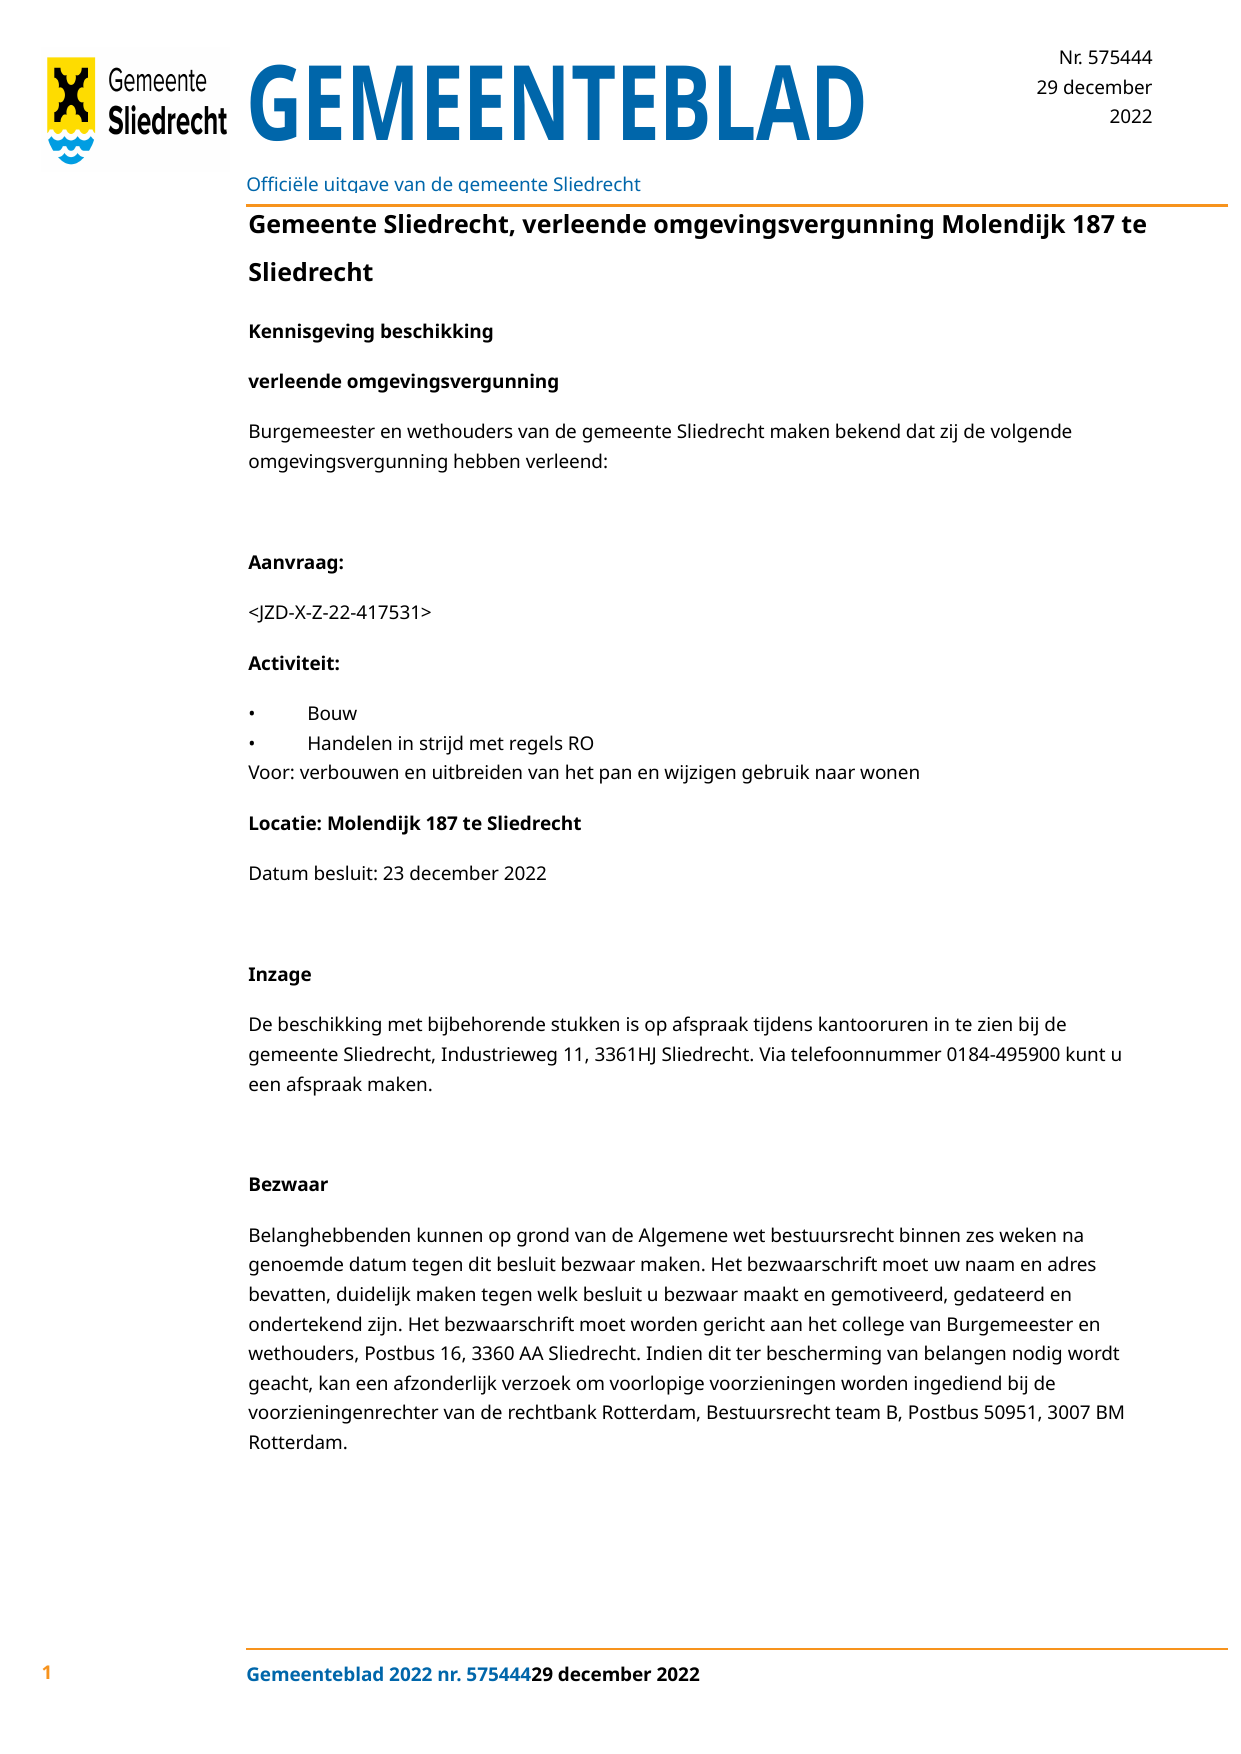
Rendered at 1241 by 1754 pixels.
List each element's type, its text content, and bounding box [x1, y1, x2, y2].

text Burgemeester en wethouders van de gemeente Sliedrecht maken bekend dat zij de volgende omgevingsvergunning hebben verleend: [248, 419, 1152, 474]
text Aanvraag: [248, 549, 1152, 575]
picture [41, 47, 231, 172]
text Bezwaar [248, 1172, 1152, 1197]
list Handelen in strijd met regels RO [248, 730, 1152, 756]
text Kennisgeving beschikking [248, 318, 1152, 344]
list Bouw [248, 700, 1152, 726]
text verleende omgevingsvergunning [248, 368, 1152, 394]
text <JZD-X-Z-22-417531> [248, 599, 1152, 625]
text Locatie: Molendijk 187 te Sliedrecht [248, 810, 1152, 836]
text Datum besluit: 23 december 2022 [248, 860, 1152, 886]
text Voor: verbouwen en uitbreiden van het pan en wijzigen gebruik naar wonen [248, 759, 1152, 785]
text Activiteit: [248, 650, 1152, 676]
text De beschikking met bijbehorende stukken is op afspraak tijdens kantooruren in te zien bij de gemeente Sliedrecht, Industrieweg 11, 3361HJ Sliedrecht. Via telefoonnummer 0184-495900 kunt u een afspraak maken. [248, 1012, 1152, 1097]
text Inzage [248, 961, 1152, 987]
text Gemeente Sliedrecht, verleende omgevingsvergunning Molendijk 187 te Sliedrecht [248, 207, 1152, 288]
text Belanghebbenden kunnen op grond van de Algemene wet bestuursrecht binnen zes weken na genoemde datum tegen dit besluit bezwaar maken. Het bezwaarschrift moet uw naam en adres bevatten, duidelijk maken tegen welk besluit u bezwaar maakt en gemotiveerd, gedateerd en ondertekend zijn. Het bezwaarschrift moet worden gericht aan het college van Burgemeester en wethouders, Postbus 16, 3360 AA Sliedrecht. Indien dit ter bescherming van belangen nodig wordt geacht, kan een afzonderlijk verzoek om voorlopige voorzieningen worden ingediend bij de voorzieningenrechter van de rechtbank Rotterdam, Bestuursrecht team B, Postbus 50951, 3007 BM Rotterdam. [248, 1222, 1152, 1455]
